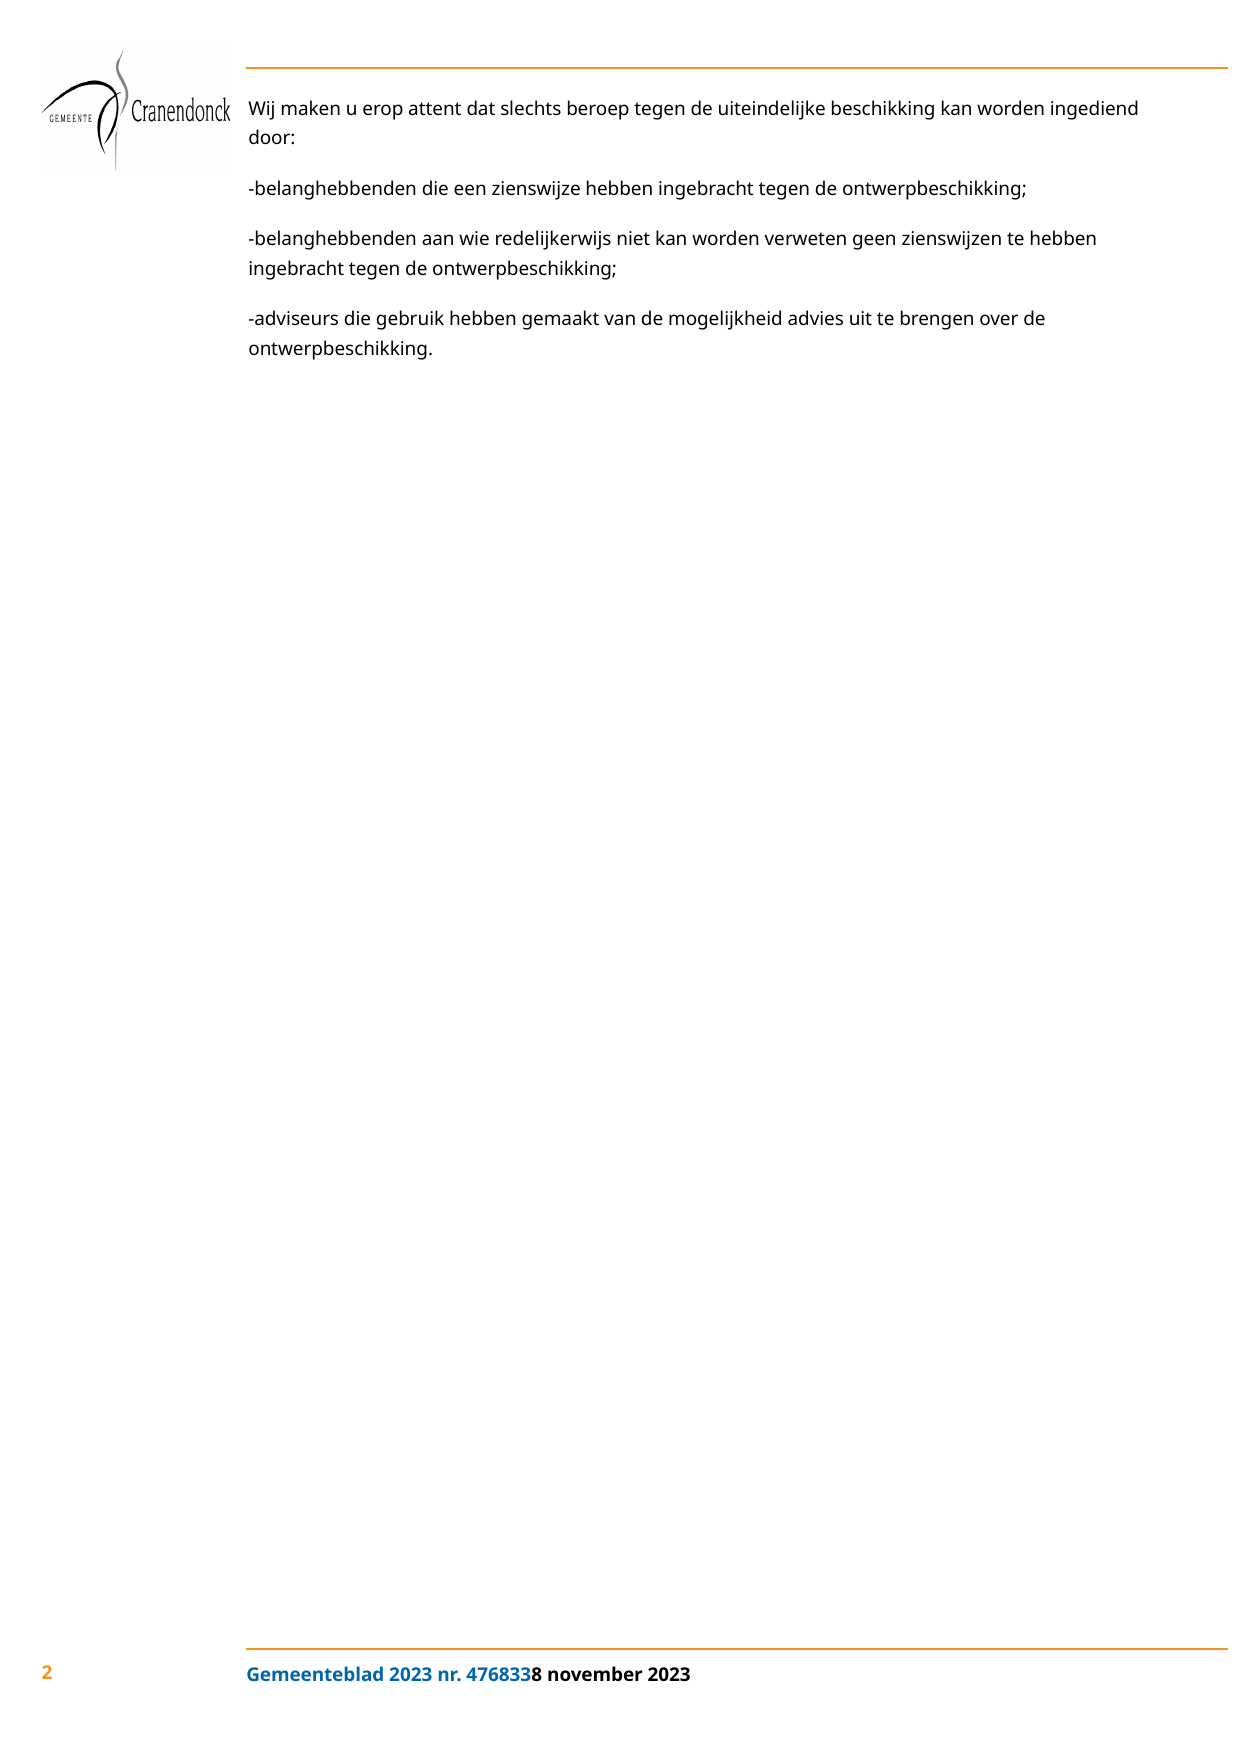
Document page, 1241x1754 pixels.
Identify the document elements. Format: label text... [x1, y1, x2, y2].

text Wij maken u erop attent dat slechts beroep tegen de uiteindelijke beschikking kan worden ingediend door: [248, 95, 1152, 150]
text -belanghebbenden aan wie redelijkerwijs niet kan worden verweten geen zienswijzen te hebben ingebracht tegen de ontwerpbeschikking; [248, 225, 1152, 281]
text -belanghebbenden die een zienswijze hebben ingebracht tegen de ontwerpbeschikking; [248, 175, 1152, 201]
picture [41, 47, 231, 172]
text -adviseurs die gebruik hebben gemaakt van de mogelijkheid advies uit te brengen over de ontwerpbeschikking. [248, 305, 1152, 361]
